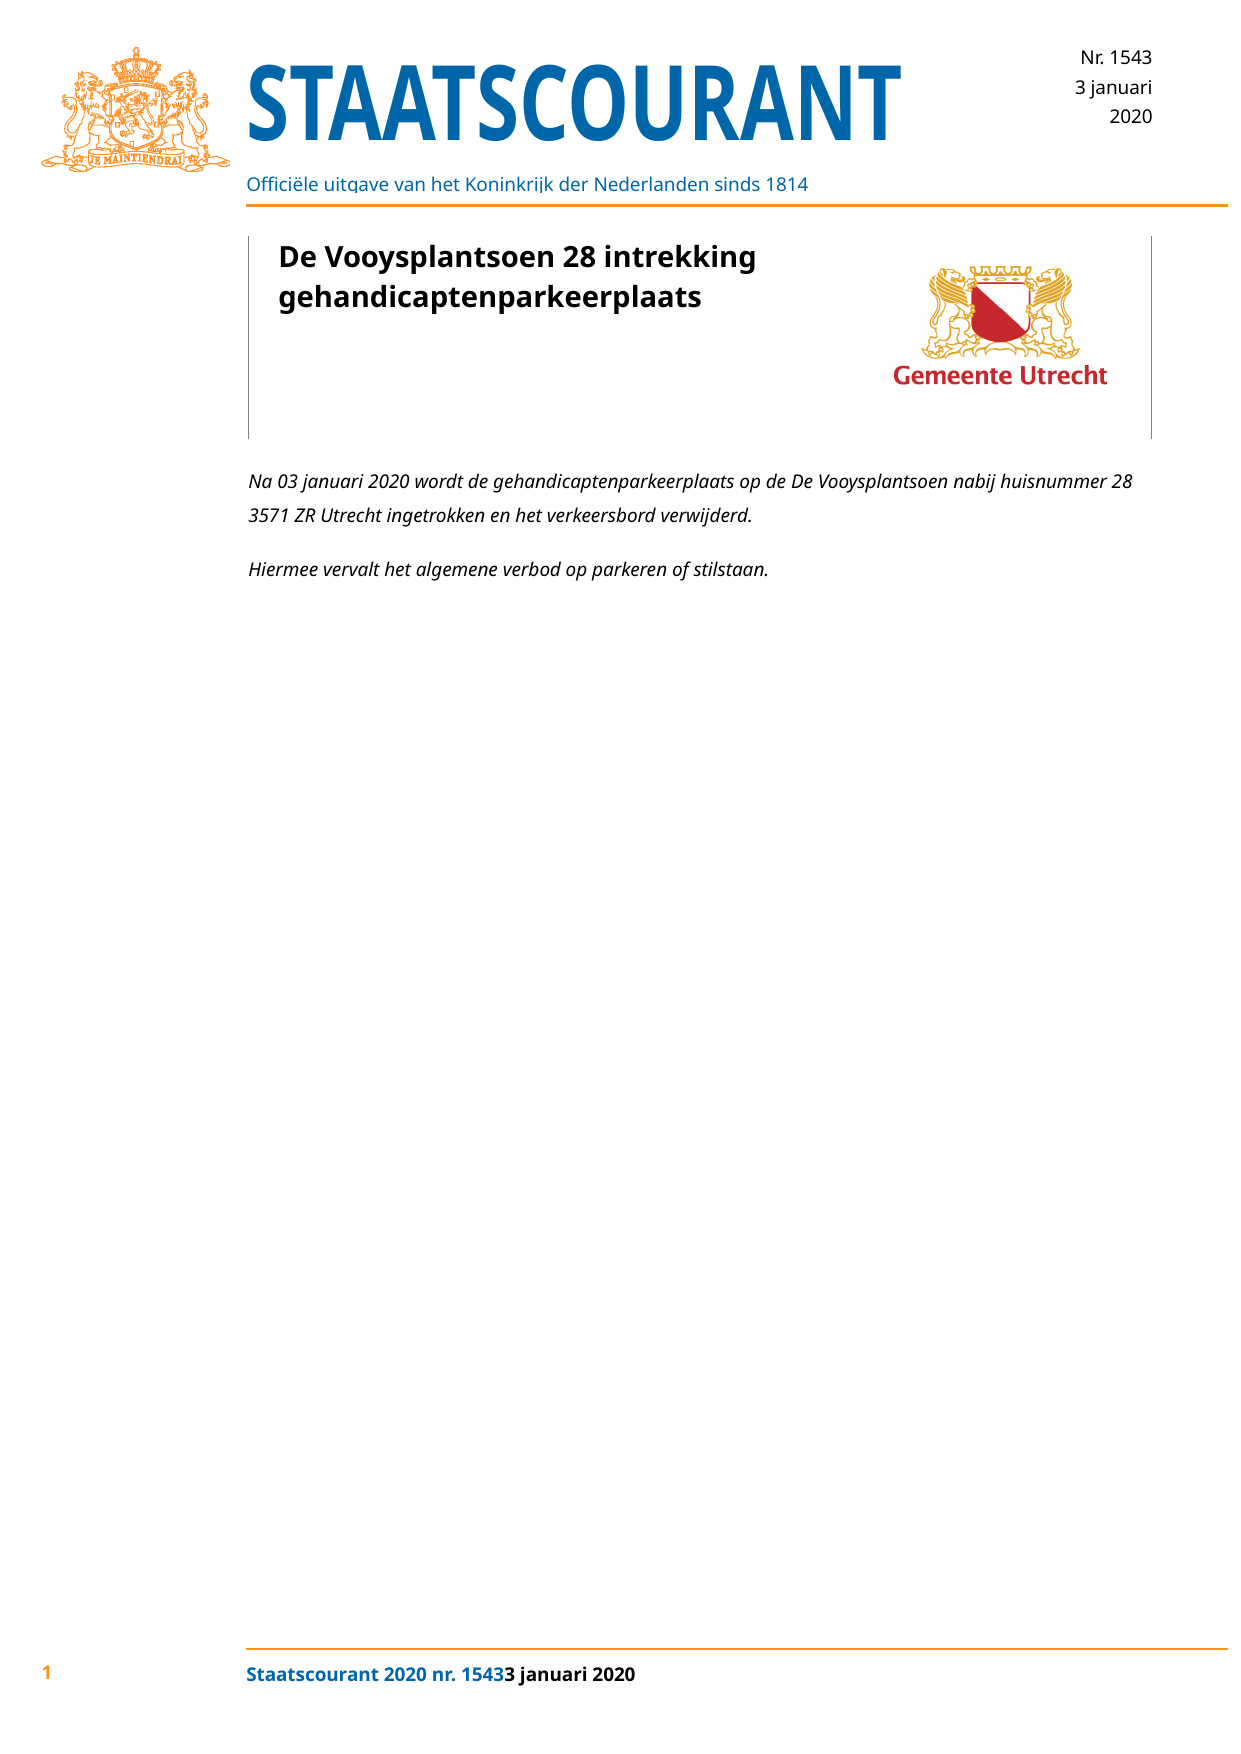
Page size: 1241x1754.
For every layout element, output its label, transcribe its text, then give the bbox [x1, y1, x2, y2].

text Hiermee vervalt het algemene verbod op parkeren of stilstaan. [248, 556, 1152, 582]
table_header [850, 414, 1151, 439]
table_header De Vooysplantsoen 28 intrekking gehandicaptenparkeerplaats [249, 236, 850, 439]
table_header [1119, 236, 1151, 413]
picture [882, 236, 1119, 414]
table_header [850, 236, 882, 413]
text Na 03 januari 2020 wordt de gehandicaptenparkeerplaats op de De Vooysplantsoen nabij huisnummer 28 3571 ZR Utrecht ingetrokken en het verkeersbord verwijderd. [248, 469, 1152, 528]
picture [41, 47, 231, 172]
